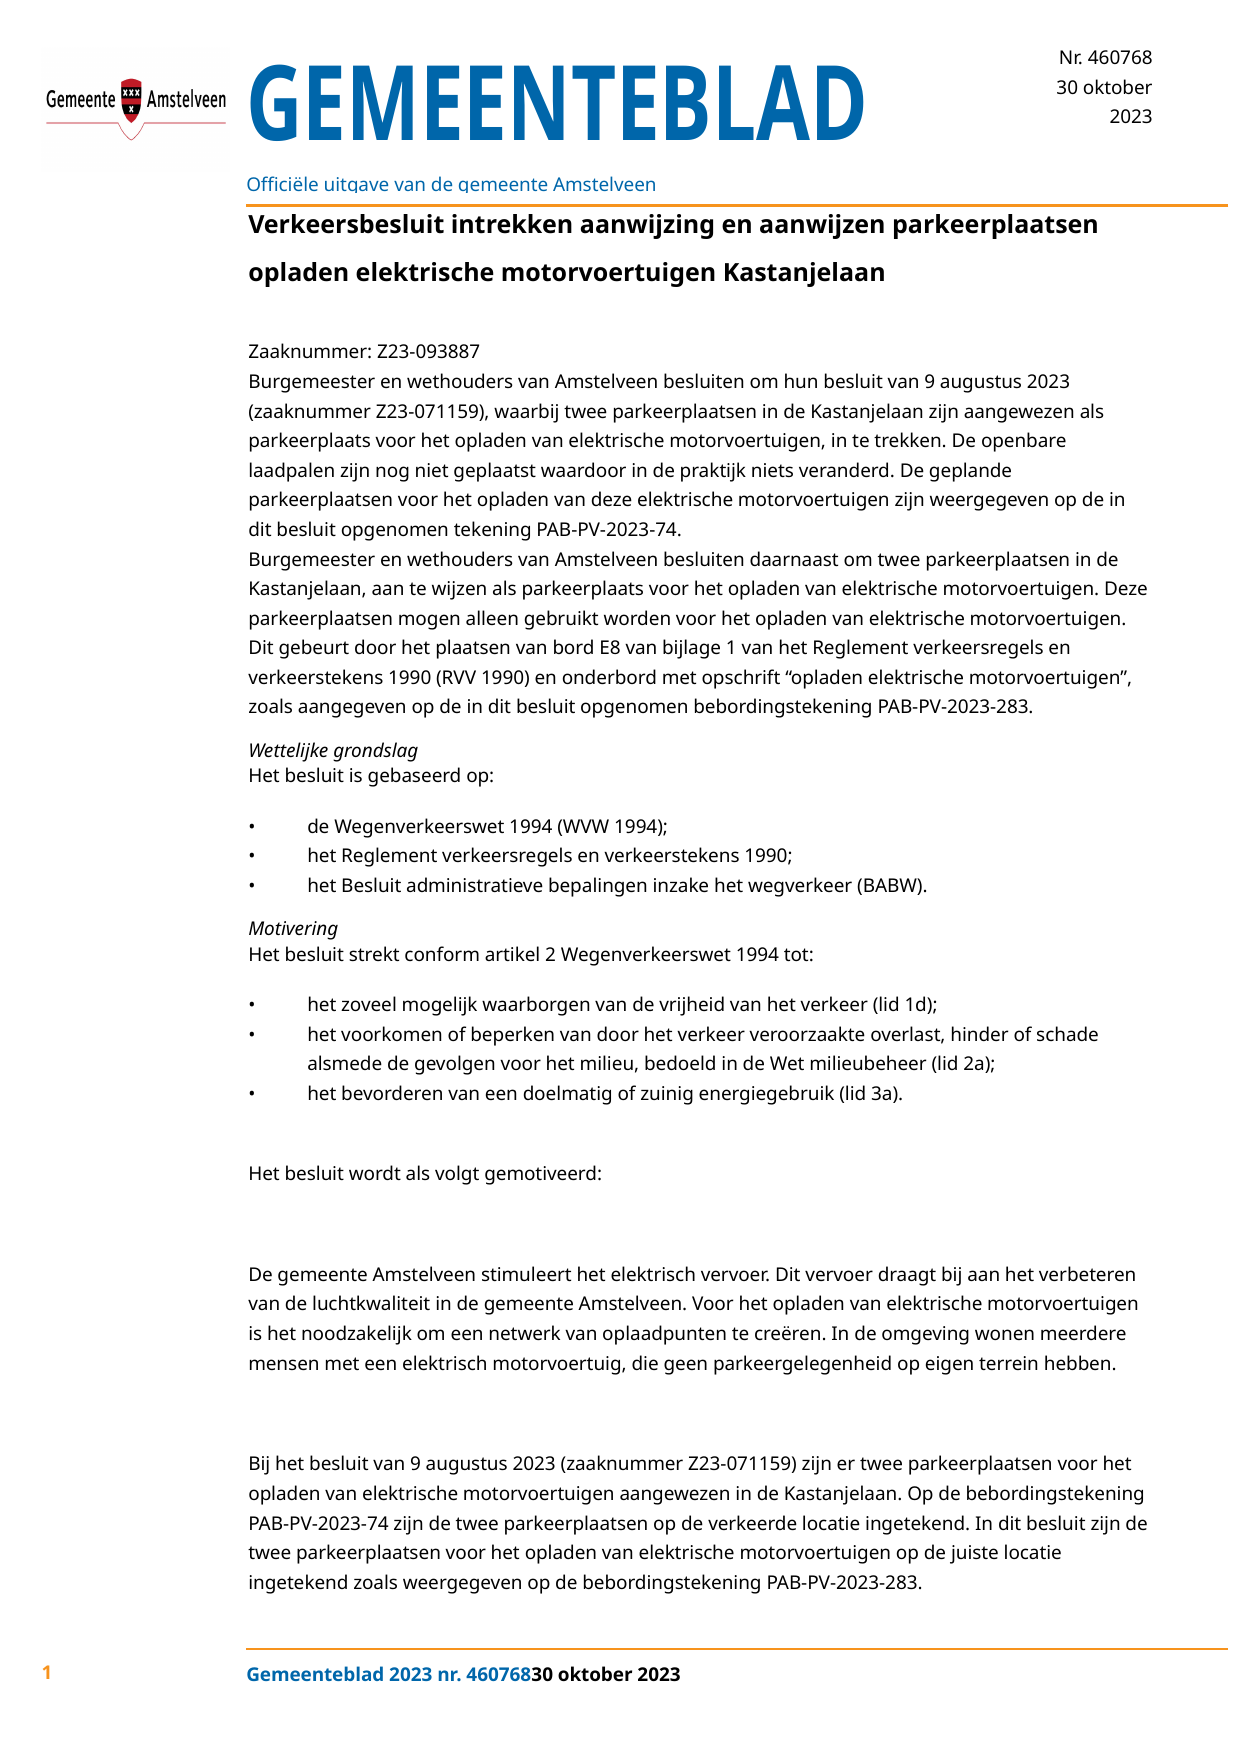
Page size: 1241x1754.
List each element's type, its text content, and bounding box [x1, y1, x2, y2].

text Verkeersbesluit intrekken aanwijzing en aanwijzen parkeerplaatsen opladen elektrische motorvoertuigen Kastanjelaan [248, 207, 1152, 288]
list de Wegenverkeerswet 1994 (WVW 1994); [248, 813, 1152, 839]
list het voorkomen of beperken van door het verkeer veroorzaakte overlast, hinder of schade alsmede de gevolgen voor het milieu, bedoeld in de Wet milieubeheer (lid 2a); [248, 1021, 1152, 1076]
list het zoveel mogelijk waarborgen van de vrijheid van het verkeer (lid 1d); [248, 991, 1152, 1017]
text Burgemeester en wethouders van Amstelveen besluiten om hun besluit van 9 augustus 2023 (zaaknummer Z23-071159), waarbij twee parkeerplaatsen in de Kastanjelaan zijn aangewezen als parkeerplaats voor het opladen van elektrische motorvoertuigen, in te trekken. De openbare laadpalen zijn nog niet geplaatst waardoor in de praktijk niets veranderd. De geplande parkeerplaatsen voor het opladen van deze elektrische motorvoertuigen zijn weergegeven op de in dit besluit opgenomen tekening PAB-PV-2023-74. [248, 368, 1152, 542]
text Bij het besluit van 9 augustus 2023 (zaaknummer Z23-071159) zijn er twee parkeerplaatsen voor het opladen van elektrische motorvoertuigen aangewezen in de Kastanjelaan. Op de bebordingstekening PAB-PV-2023-74 zijn de twee parkeerplaatsen op de verkeerde locatie ingetekend. In dit besluit zijn de twee parkeerplaatsen voor het opladen van elektrische motorvoertuigen op de juiste locatie ingetekend zoals weergegeven op de bebordingstekening PAB-PV-2023-283. [248, 1451, 1152, 1594]
text Motivering [248, 915, 1152, 941]
text Het besluit strekt conform artikel 2 Wegenverkeerswet 1994 tot: [248, 941, 1152, 967]
text De gemeente Amstelveen stimuleert het elektrisch vervoer. Dit vervoer draagt bij aan het verbeteren van de luchtkwaliteit in de gemeente Amstelveen. Voor het opladen van elektrische motorvoertuigen is het noodzakelijk om een netwerk van oplaadpunten te creëren. In de omgeving wonen meerdere mensen met een elektrisch motorvoertuig, die geen parkeergelegenheid op eigen terrein hebben. [248, 1261, 1152, 1375]
list het bevorderen van een doelmatig of zuinig energiegebruik (lid 3a). [248, 1080, 1152, 1106]
text Dit gebeurt door het plaatsen van bord E8 van bijlage 1 van het Reglement verkeersregels en verkeerstekens 1990 (RVV 1990) en onderbord met opschrift “opladen elektrische motorvoertuigen”, zoals aangegeven op de in dit besluit opgenomen bebordingstekening PAB-PV-2023-283. [248, 634, 1152, 719]
text Zaaknummer: Z23-093887 [248, 339, 1152, 364]
list het Reglement verkeersregels en verkeerstekens 1990; [248, 842, 1152, 868]
picture [41, 47, 231, 172]
text Het besluit is gebaseerd op: [248, 762, 1152, 788]
text Burgemeester en wethouders van Amstelveen besluiten daarnaast om twee parkeerplaatsen in de Kastanjelaan, aan te wijzen als parkeerplaats voor het opladen van elektrische motorvoertuigen. Deze parkeerplaatsen mogen alleen gebruikt worden voor het opladen van elektrische motorvoertuigen. [248, 546, 1152, 631]
text Wettelijke grondslag [248, 737, 1152, 762]
text Het besluit wordt als volgt gemotiveerd: [248, 1160, 1152, 1186]
list het Besluit administratieve bepalingen inzake het wegverkeer (BABW). [248, 872, 1152, 898]
